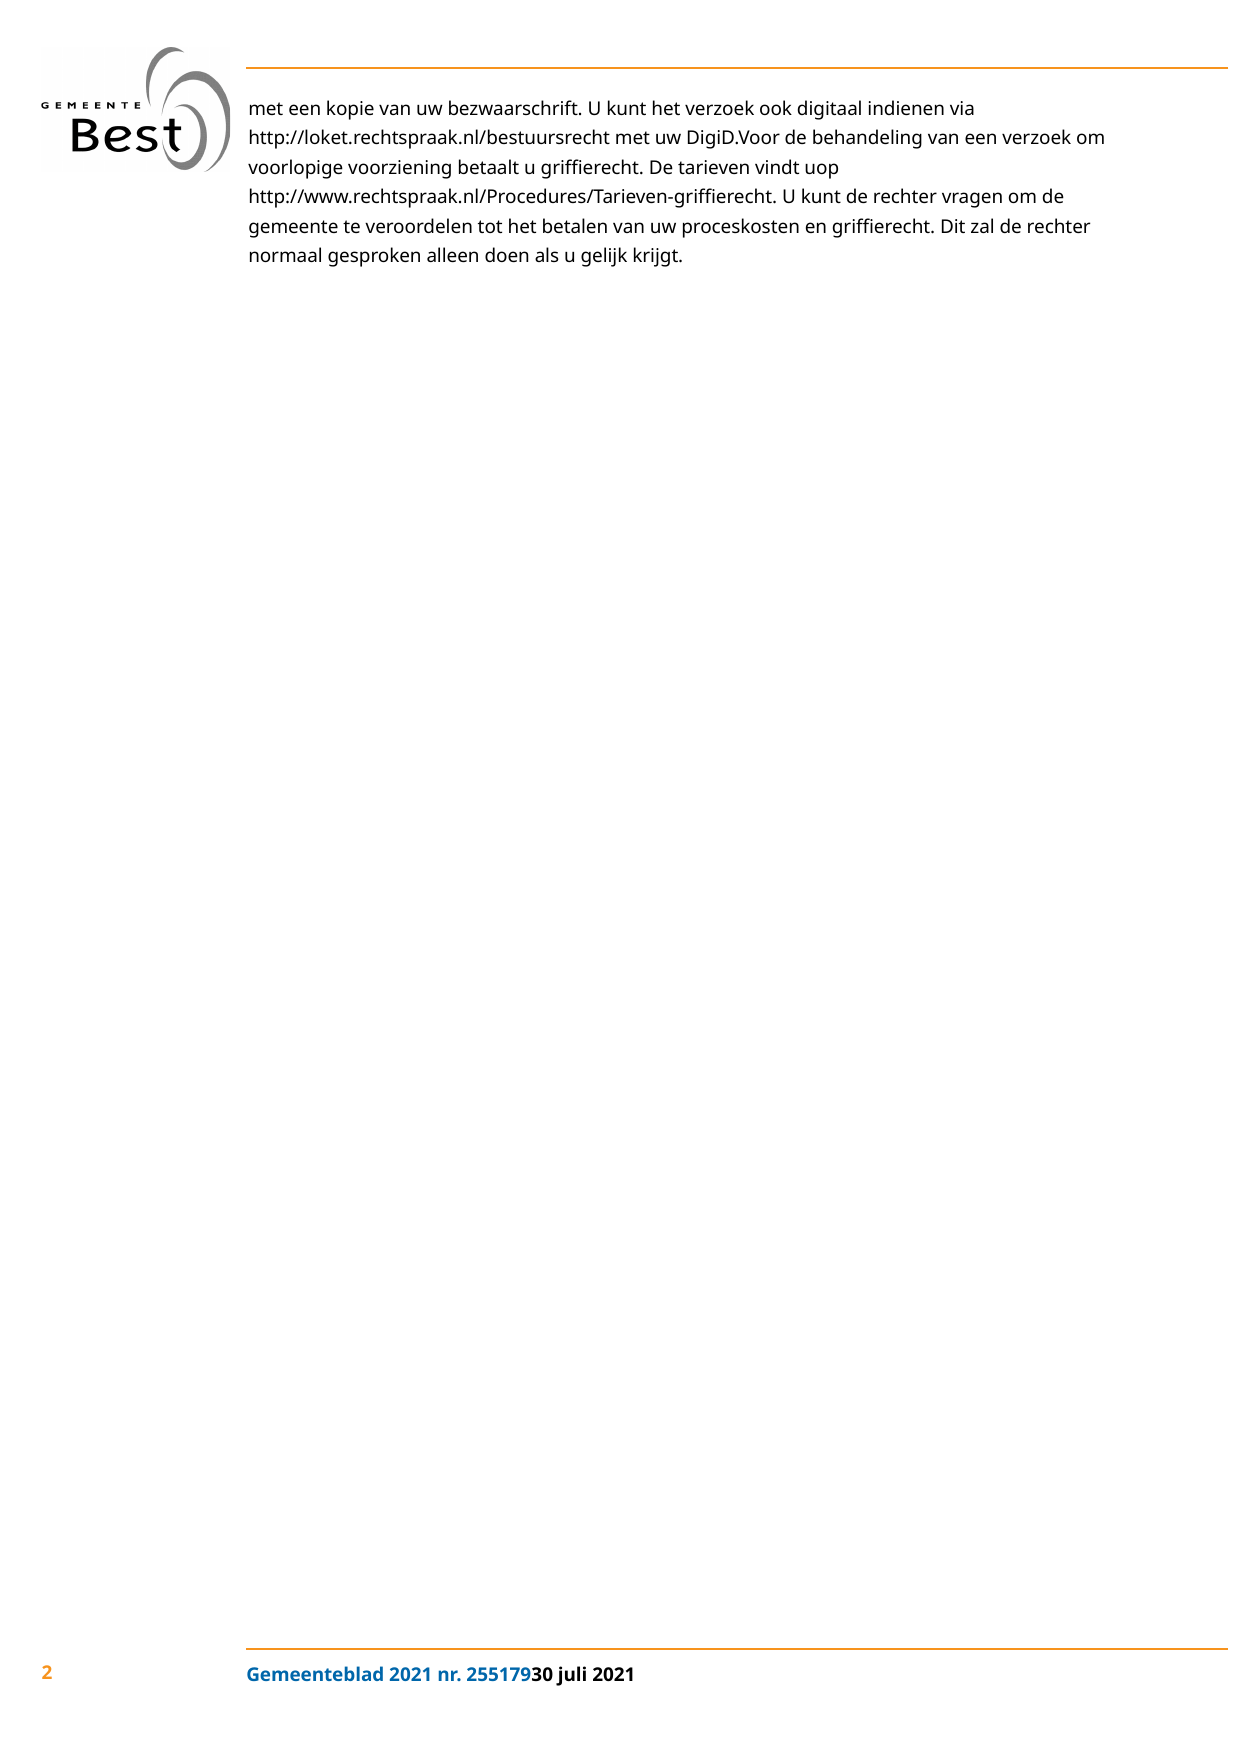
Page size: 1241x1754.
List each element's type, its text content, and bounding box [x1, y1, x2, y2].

picture [41, 47, 231, 172]
text met een kopie van uw bezwaarschrift. U kunt het verzoek ook digitaal indienen via http://loket.rechtspraak.nl/bestuursrecht met uw DigiD.Voor de behandeling van een verzoek om voorlopige voorziening betaalt u griffierecht. De tarieven vindt uop http://www.rechtspraak.nl/Procedures/Tarieven-griffierecht. U kunt de rechter vragen om de gemeente te veroordelen tot het betalen van uw proceskosten en griffierecht. Dit zal de rechter normaal gesproken alleen doen als u gelijk krijgt. [248, 95, 1152, 268]
